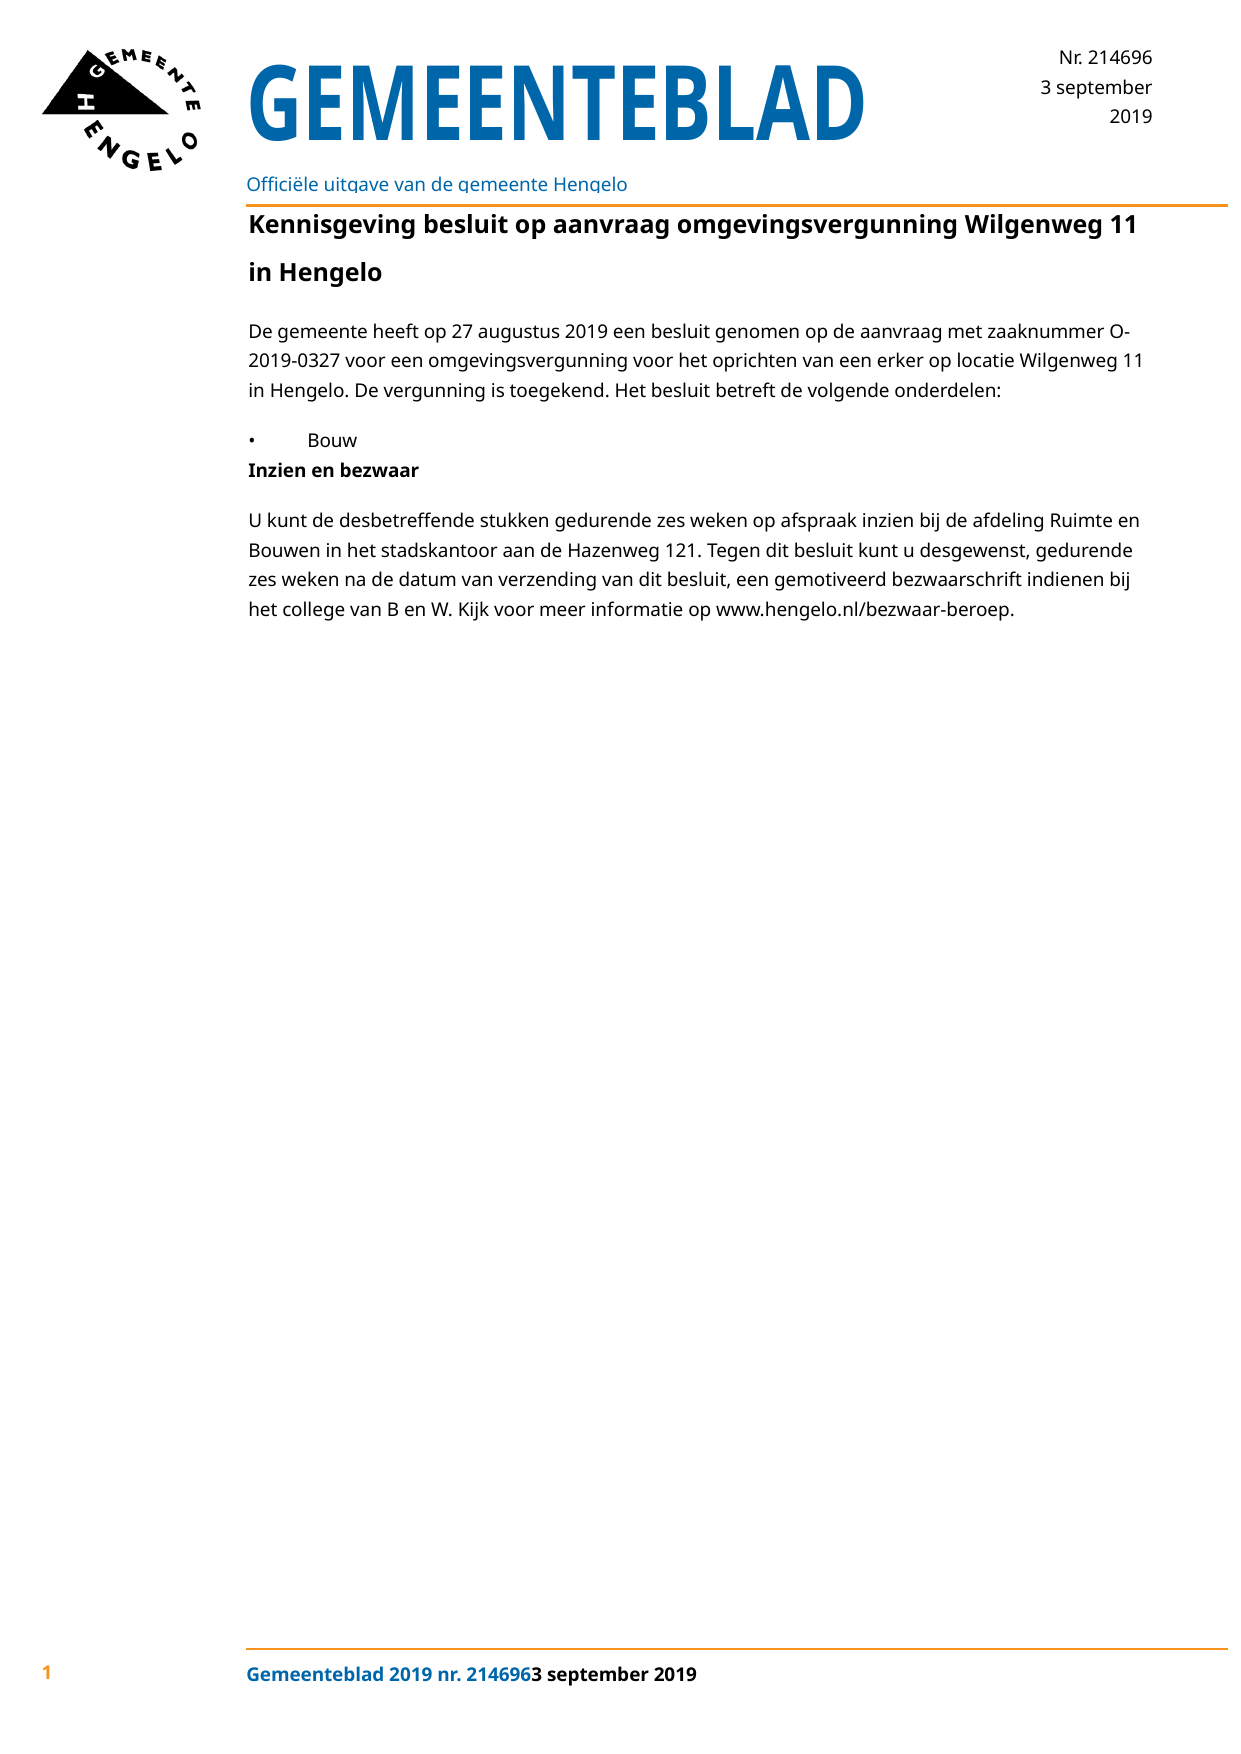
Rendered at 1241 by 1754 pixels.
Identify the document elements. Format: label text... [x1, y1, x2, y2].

text De gemeente heeft op 27 augustus 2019 een besluit genomen op de aanvraag met zaaknummer O-2019-0327 voor een omgevingsvergunning voor het oprichten van een erker op locatie Wilgenweg 11 in Hengelo. De vergunning is toegekend. Het besluit betreft de volgende onderdelen: [248, 318, 1152, 403]
text Inzien en bezwaar [248, 457, 1152, 483]
picture [41, 47, 231, 172]
text Kennisgeving besluit op aanvraag omgevingsvergunning Wilgenweg 11 in Hengelo [248, 207, 1152, 288]
list Bouw [248, 427, 1152, 453]
text U kunt de desbetreffende stukken gedurende zes weken op afspraak inzien bij de afdeling Ruimte en Bouwen in het stadskantoor aan de Hazenweg 121. Tegen dit besluit kunt u desgewenst, gedurende zes weken na de datum van verzending van dit besluit, een gemotiveerd bezwaarschrift indienen bij het college van B en W. Kijk voor meer informatie op www.hengelo.nl/bezwaar-beroep. [248, 507, 1152, 622]
